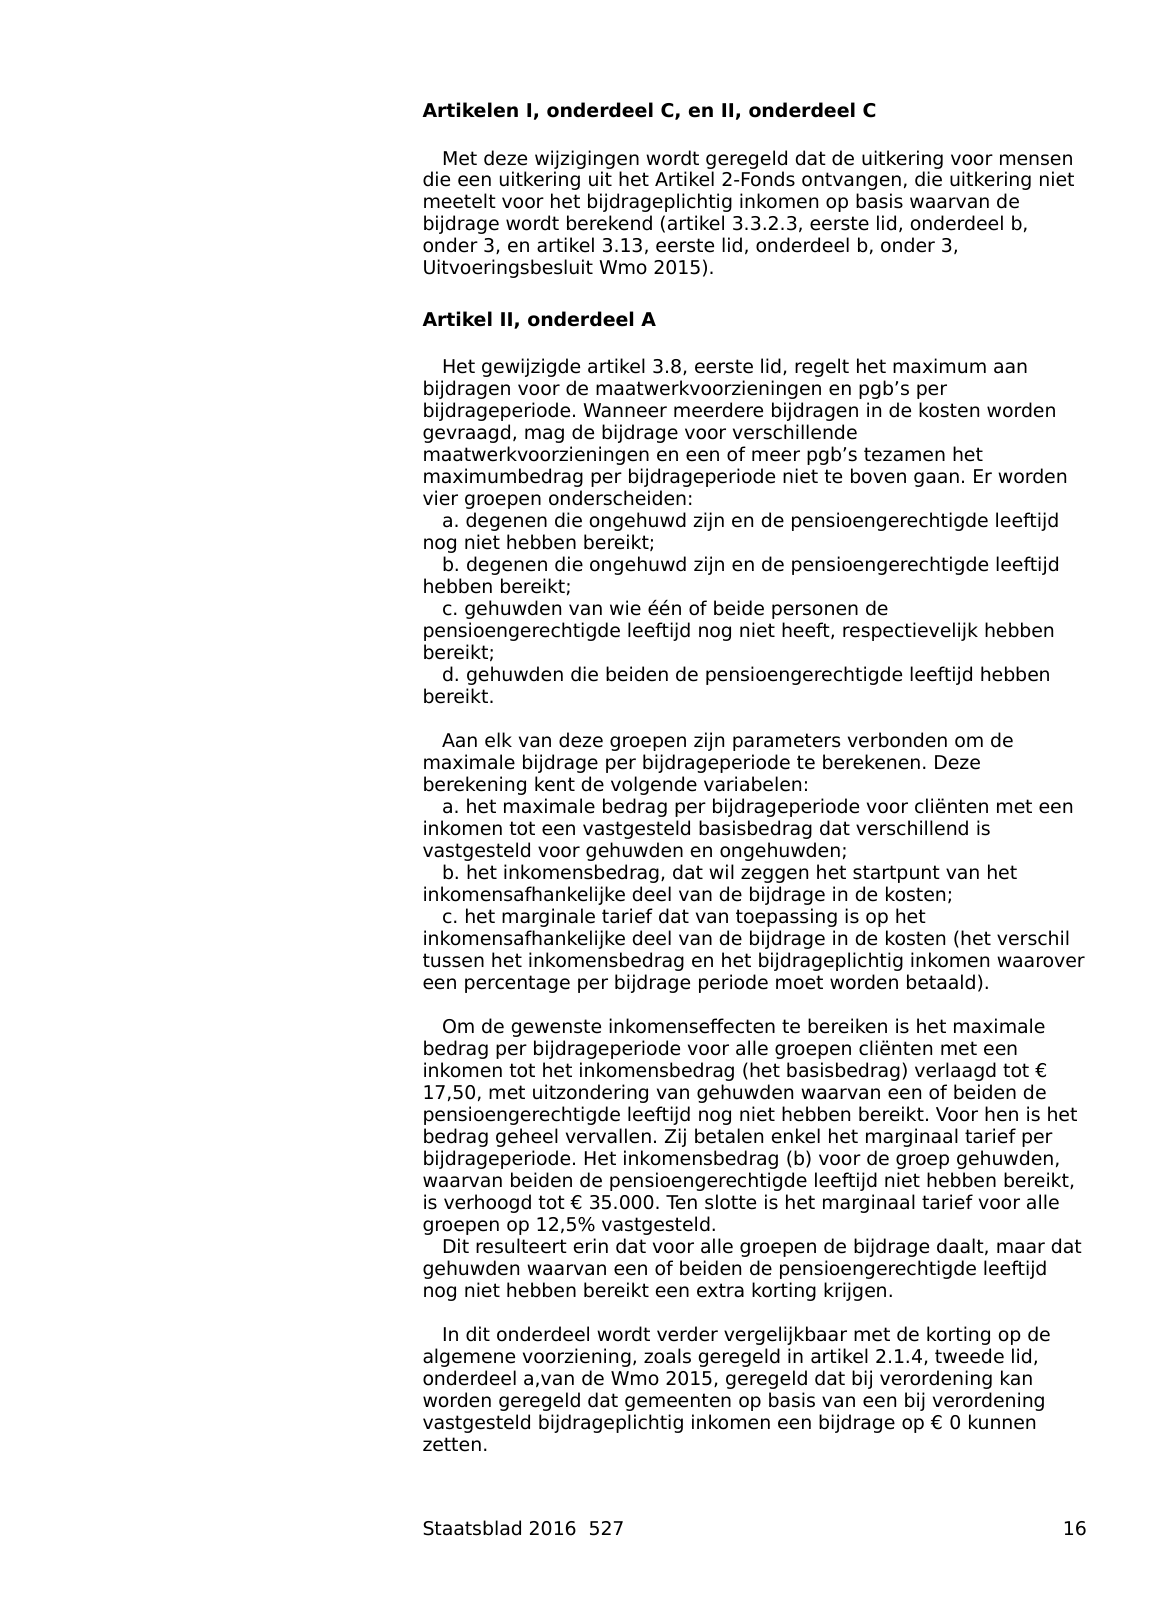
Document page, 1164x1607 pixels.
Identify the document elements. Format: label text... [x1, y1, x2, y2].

text Met deze wijzigingen wordt geregeld dat de uitkering voor mensen die een uitkering uit het Artikel 2-Fonds ontvangen, die uitkering niet meetelt voor het bijdrageplichtig inkomen op basis waarvan de bijdrage wordt berekend (artikel 3.3.2.3, eerste lid, onderdeel b, onder 3, en artikel 3.13, eerste lid, onderdeel b, onder 3, Uitvoeringsbesluit Wmo 2015). [422, 147, 1087, 279]
text c. gehuwden van wie één of beide personen de pensioengerechtigde leeftijd nog niet heeft, respectievelijk hebben bereikt; [422, 598, 1087, 664]
text Aan elk van deze groepen zijn parameters verbonden om de maximale bijdrage per bijdrageperiode te berekenen. Deze berekening kent de volgende variabelen: [422, 730, 1087, 796]
text In dit onderdeel wordt verder vergelijkbaar met de korting op de algemene voorziening, zoals geregeld in artikel 2.1.4, tweede lid, onderdeel a,van de Wmo 2015, geregeld dat bij verordening kan worden geregeld dat gemeenten op basis van een bij verordening vastgesteld bijdrageplichtig inkomen een bijdrage op € 0 kunnen zetten. [422, 1324, 1087, 1456]
text d. gehuwden die beiden de pensioengerechtigde leeftijd hebben bereikt. [422, 664, 1087, 708]
text b. degenen die ongehuwd zijn en de pensioengerechtigde leeftijd hebben bereikt; [422, 554, 1087, 598]
text a. degenen die ongehuwd zijn en de pensioengerechtigde leeftijd nog niet hebben bereikt; [422, 510, 1087, 554]
subtitle Artikelen I, onderdeel C, en II, onderdeel C [422, 100, 1087, 122]
text c. het marginale tarief dat van toepassing is op het inkomensafhankelijke deel van de bijdrage in de kosten (het verschil tussen het inkomensbedrag en het bijdrageplichtig inkomen waarover een percentage per bijdrage periode moet worden betaald). [422, 906, 1087, 994]
text Dit resulteert erin dat voor alle groepen de bijdrage daalt, maar dat gehuwden waarvan een of beiden de pensioengerechtigde leeftijd nog niet hebben bereikt een extra korting krijgen. [422, 1236, 1087, 1302]
text a. het maximale bedrag per bijdrageperiode voor cliënten met een inkomen tot een vastgesteld basisbedrag dat verschillend is vastgesteld voor gehuwden en ongehuwden; [422, 796, 1087, 862]
text Het gewijzigde artikel 3.8, eerste lid, regelt het maximum aan bijdragen voor de maatwerkvoorzieningen en pgb’s per bijdrageperiode. Wanneer meerdere bijdragen in de kosten worden gevraagd, mag de bijdrage voor verschillende maatwerkvoorzieningen en een of meer pgb’s tezamen het maximumbedrag per bijdrageperiode niet te boven gaan. Er worden vier groepen onderscheiden: [422, 356, 1087, 510]
subtitle Artikel II, onderdeel A [422, 309, 1087, 331]
text Om de gewenste inkomenseffecten te bereiken is het maximale bedrag per bijdrageperiode voor alle groepen cliënten met een inkomen tot het inkomensbedrag (het basisbedrag) verlaagd tot € 17,50, met uitzondering van gehuwden waarvan een of beiden de pensioengerechtigde leeftijd nog niet hebben bereikt. Voor hen is het bedrag geheel vervallen. Zij betalen enkel het marginaal tarief per bijdrageperiode. Het inkomensbedrag (b) voor de groep gehuwden, waarvan beiden de pensioengerechtigde leeftijd niet hebben bereikt, is verhoogd tot € 35.000. Ten slotte is het marginaal tarief voor alle groepen op 12,5% vastgesteld. [422, 1016, 1087, 1236]
text b. het inkomensbedrag, dat wil zeggen het startpunt van het inkomensafhankelijke deel van de bijdrage in de kosten; [422, 862, 1087, 906]
